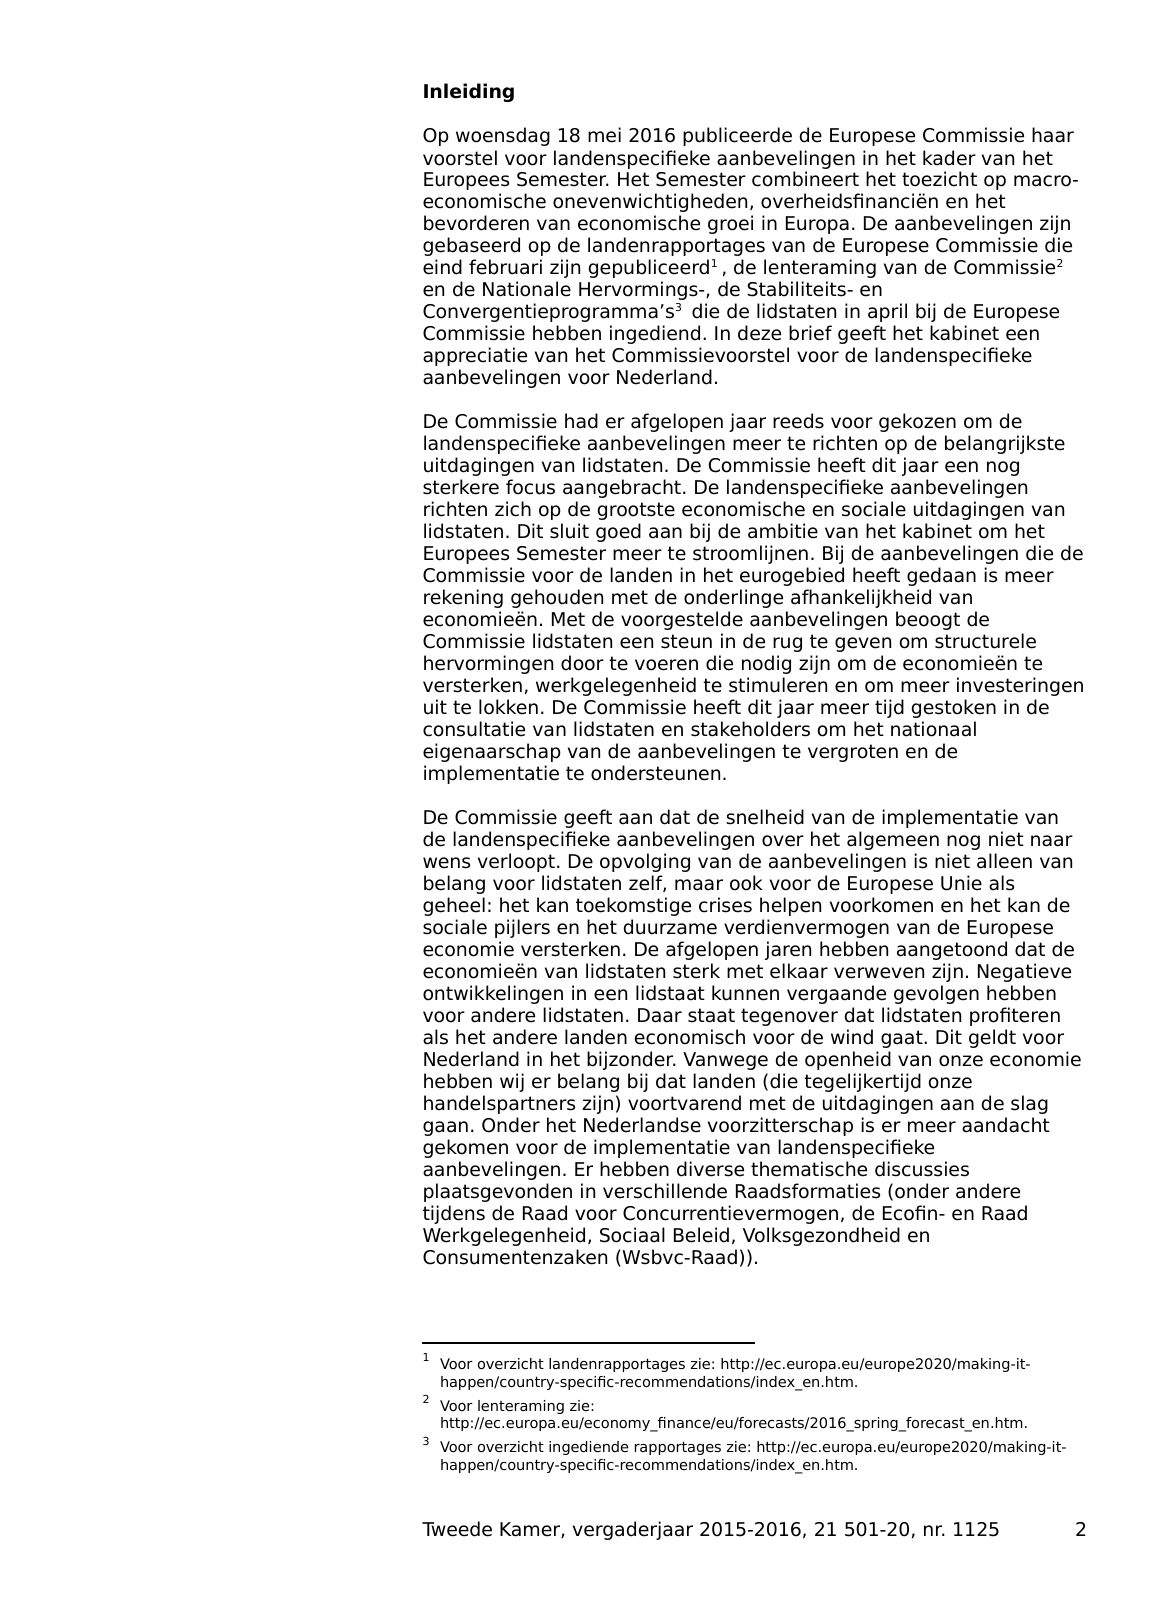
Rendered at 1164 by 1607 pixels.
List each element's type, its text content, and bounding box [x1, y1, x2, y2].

text Op woensdag 18 mei 2016 publiceerde de Europese Commissie haar voorstel voor landenspecifieke aanbevelingen in het kader van het Europees Semester. Het Semester combineert het toezicht op macro-economische onevenwichtigheden, overheidsfinanciën en het bevorderen van economische groei in Europa. De aanbevelingen zijn gebaseerd op de landenrapportages van de Europese Commissie die eind februari zijn gepubliceerd, de lenteraming van de Commissie en de Nationale Hervormings-, de Stabiliteits- en Convergentieprogramma’s die de lidstaten in april bij de Europese Commissie hebben ingediend. In deze brief geeft het kabinet een appreciatie van het Commissievoorstel voor de landenspecifieke aanbevelingen voor Nederland. [422, 125, 1087, 389]
text Voor lenteraming zie: http://ec.europa.eu/economy_finance/eu/forecasts/2016_spring_forecast_en.htm. [422, 1393, 1087, 1432]
subtitle Inleiding [422, 81, 1087, 103]
text Voor overzicht ingediende rapportages zie: http://ec.europa.eu/europe2020/making-it-happen/country-specific-recommendations/index_en.htm. [422, 1435, 1087, 1474]
text De Commissie geeft aan dat de snelheid van de implementatie van de landenspecifieke aanbevelingen over het algemeen nog niet naar wens verloopt. De opvolging van de aanbevelingen is niet alleen van belang voor lidstaten zelf, maar ook voor de Europese Unie als geheel: het kan toekomstige crises helpen voorkomen en het kan de sociale pijlers en het duurzame verdienvermogen van de Europese economie versterken. De afgelopen jaren hebben aangetoond dat de economieën van lidstaten sterk met elkaar verweven zijn. Negatieve ontwikkelingen in een lidstaat kunnen vergaande gevolgen hebben voor andere lidstaten. Daar staat tegenover dat lidstaten profiteren als het andere landen economisch voor de wind gaat. Dit geldt voor Nederland in het bijzonder. Vanwege de openheid van onze economie hebben wij er belang bij dat landen (die tegelijkertijd onze handelspartners zijn) voortvarend met de uitdagingen aan de slag gaan. Onder het Nederlandse voorzitterschap is er meer aandacht gekomen voor de implementatie van landenspecifieke aanbevelingen. Er hebben diverse thematische discussies plaatsgevonden in verschillende Raadsformaties (onder andere tijdens de Raad voor Concurrentievermogen, de Ecofin- en Raad Werkgelegenheid, Sociaal Beleid, Volksgezondheid en Consumentenzaken (Wsbvc-Raad)). [422, 807, 1087, 1269]
text De Commissie had er afgelopen jaar reeds voor gekozen om de landenspecifieke aanbevelingen meer te richten op de belangrijkste uitdagingen van lidstaten. De Commissie heeft dit jaar een nog sterkere focus aangebracht. De landenspecifieke aanbevelingen richten zich op de grootste economische en sociale uitdagingen van lidstaten. Dit sluit goed aan bij de ambitie van het kabinet om het Europees Semester meer te stroomlijnen. Bij de aanbevelingen die de Commissie voor de landen in het eurogebied heeft gedaan is meer rekening gehouden met de onderlinge afhankelijkheid van economieën. Met de voorgestelde aanbevelingen beoogt de Commissie lidstaten een steun in de rug te geven om structurele hervormingen door te voeren die nodig zijn om de economieën te versterken, werkgelegenheid te stimuleren en om meer investeringen uit te lokken. De Commissie heeft dit jaar meer tijd gestoken in de consultatie van lidstaten en stakeholders om het nationaal eigenaarschap van de aanbevelingen te vergroten en de implementatie te ondersteunen. [422, 411, 1087, 785]
text Voor overzicht landenrapportages zie: http://ec.europa.eu/europe2020/making-it-happen/country-specific-recommendations/index_en.htm. [422, 1352, 1087, 1391]
